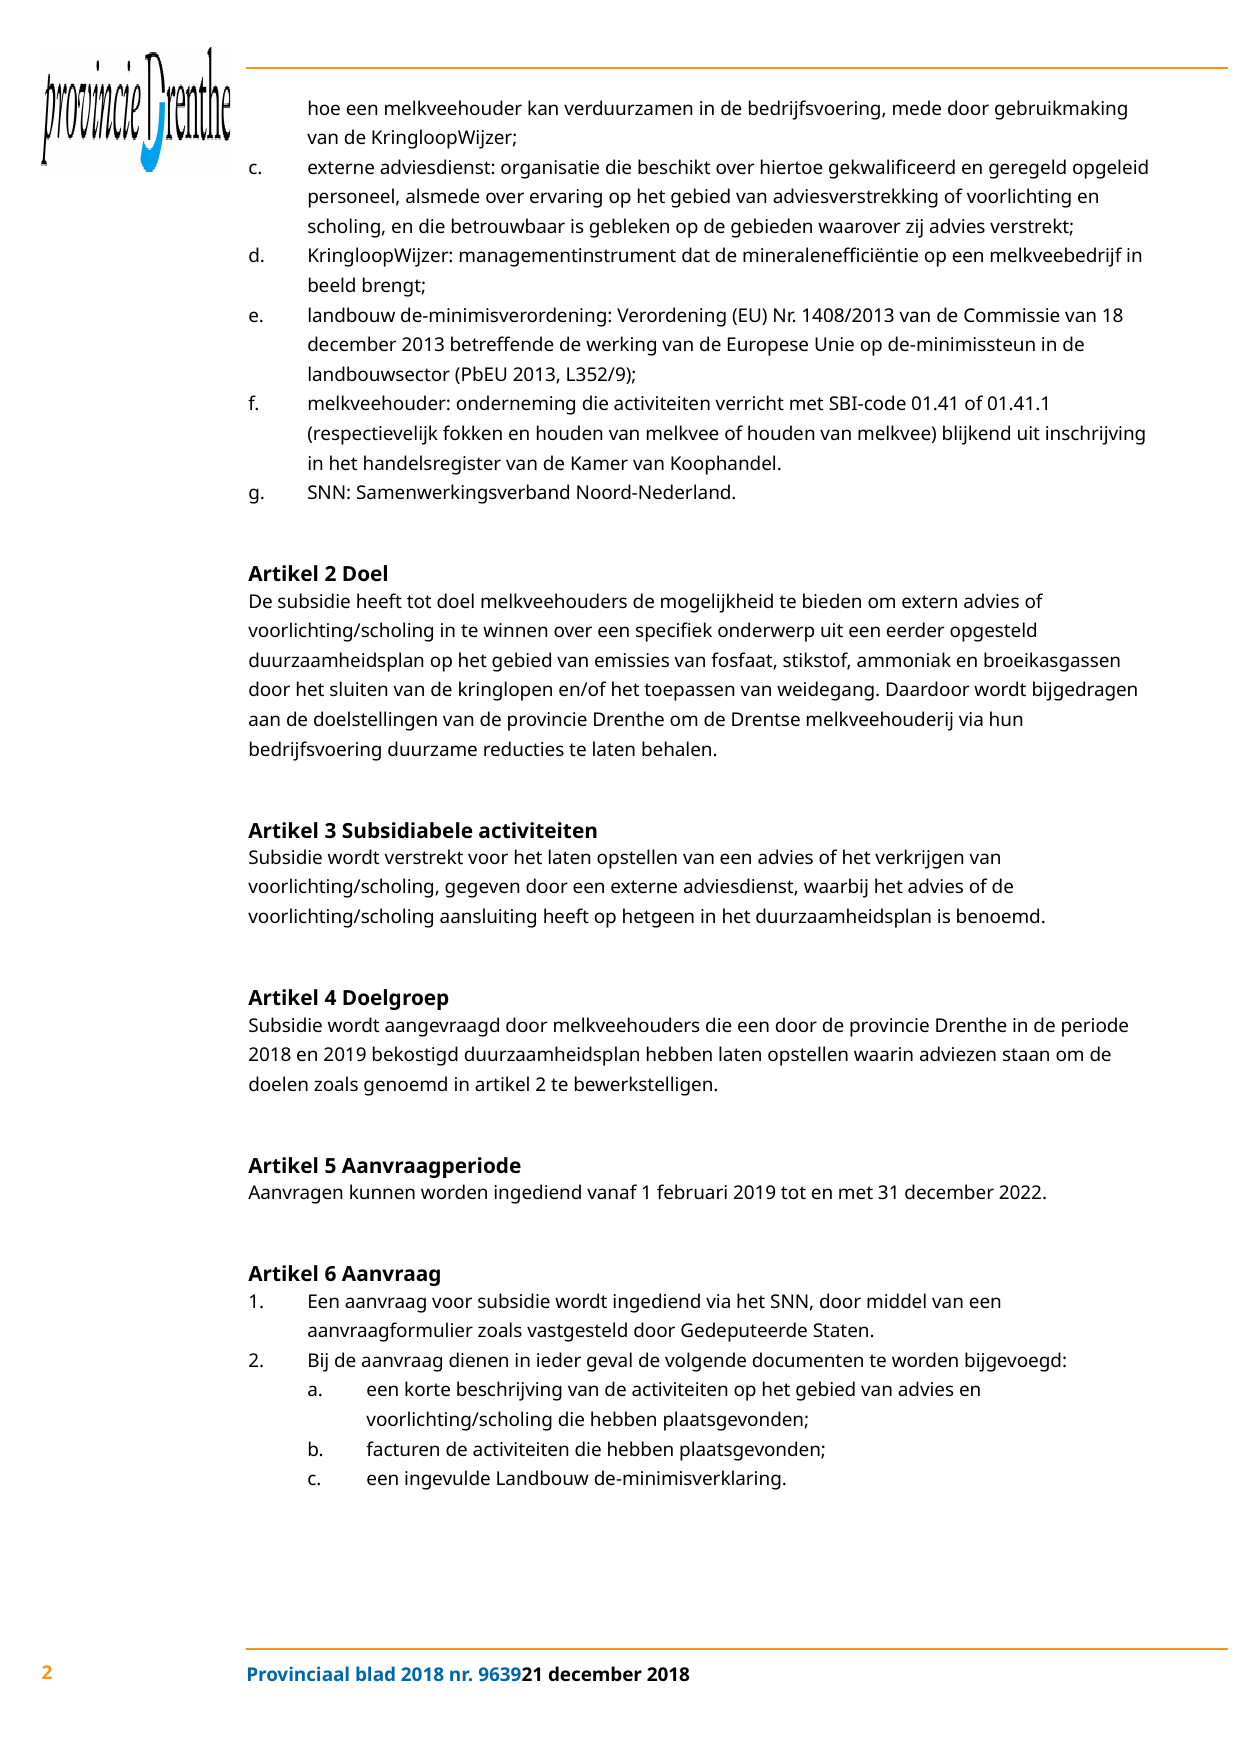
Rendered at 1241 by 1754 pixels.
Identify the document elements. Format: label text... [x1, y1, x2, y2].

list externe adviesdienst: organisatie die beschikt over hiertoe gekwalificeerd en geregeld opgeleid personeel, alsmede over ervaring op het gebied van adviesverstrekking of voorlichting en scholing, en die betrouwbaar is gebleken op de gebieden waarover zij advies verstrekt; [248, 154, 1152, 239]
picture [41, 47, 231, 172]
text De subsidie heeft tot doel melkveehouders de mogelijkheid te bieden om extern advies of voorlichting/scholing in te winnen over een specifiek onderwerp uit een eerder opgesteld duurzaamheidsplan op het gebied van emissies van fosfaat, stikstof, ammoniak en broeikasgassen door het sluiten van de kringlopen en/of het toepassen van weidegang. Daardoor wordt bijgedragen aan de doelstellingen van de provincie Drenthe om de Drentse melkveehouderij via hun bedrijfsvoering duurzame reducties te laten behalen. [248, 588, 1152, 761]
text Aanvragen kunnen worden ingediend vanaf 1 februari 2019 tot en met 31 december 2022. [248, 1179, 1152, 1205]
list facturen de activiteiten die hebben plaatsgevonden; [307, 1436, 1152, 1461]
list een korte beschrijving van de activiteiten op het gebied van advies en voorlichting/scholing die hebben plaatsgevonden; [307, 1377, 1152, 1432]
text Subsidie wordt aangevraagd door melkveehouders die een door de provincie Drenthe in de periode 2018 en 2019 bekostigd duurzaamheidsplan hebben laten opstellen waarin adviezen staan om de doelen zoals genoemd in artikel 2 te bewerkstelligen. [248, 1012, 1152, 1097]
list melkveehouder: onderneming die activiteiten verricht met SBI-code 01.41 of 01.41.1 (respectievelijk fokken en houden van melkvee of houden van melkvee) blijkend uit inschrijving in het handelsregister van de Kamer van Koophandel. [248, 391, 1152, 476]
text Artikel 3 Subsidiabele activiteiten [248, 816, 1152, 844]
list een ingevulde Landbouw de-minimisverklaring. [307, 1465, 1152, 1491]
list landbouw de-minimisverordening: Verordening (EU) Nr. 1408/2013 van de Commissie van 18 december 2013 betreffende de werking van de Europese Unie op de-minimissteun in de landbouwsector (PbEU 2013, L352/9); [248, 302, 1152, 387]
list Bij de aanvraag dienen in ieder geval de volgende documenten te worden bijgevoegd: [248, 1347, 1152, 1373]
text Artikel 6 Aanvraag [248, 1259, 1152, 1288]
list SNN: Samenwerkingsverband Noord-Nederland. [248, 479, 1152, 505]
list KringloopWijzer: managementinstrument dat de mineralenefficiëntie op een melkveebedrijf in beeld brengt; [248, 243, 1152, 298]
text Subsidie wordt verstrekt voor het laten opstellen van een advies of het verkrijgen van voorlichting/scholing, gegeven door een externe adviesdienst, waarbij het advies of de voorlichting/scholing aansluiting heeft op hetgeen in het duurzaamheidsplan is benoemd. [248, 844, 1152, 929]
list Een aanvraag voor subsidie wordt ingediend via het SNN, door middel van een aanvraagformulier zoals vastgesteld door Gedeputeerde Staten. [248, 1288, 1152, 1343]
list hoe een melkveehouder kan verduurzamen in de bedrijfsvoering, mede door gebruikmaking van de KringloopWijzer; [248, 95, 1152, 150]
text Artikel 4 Doelgroep [248, 983, 1152, 1012]
text Artikel 2 Doel [248, 559, 1152, 588]
text Artikel 5 Aanvraagperiode [248, 1151, 1152, 1179]
